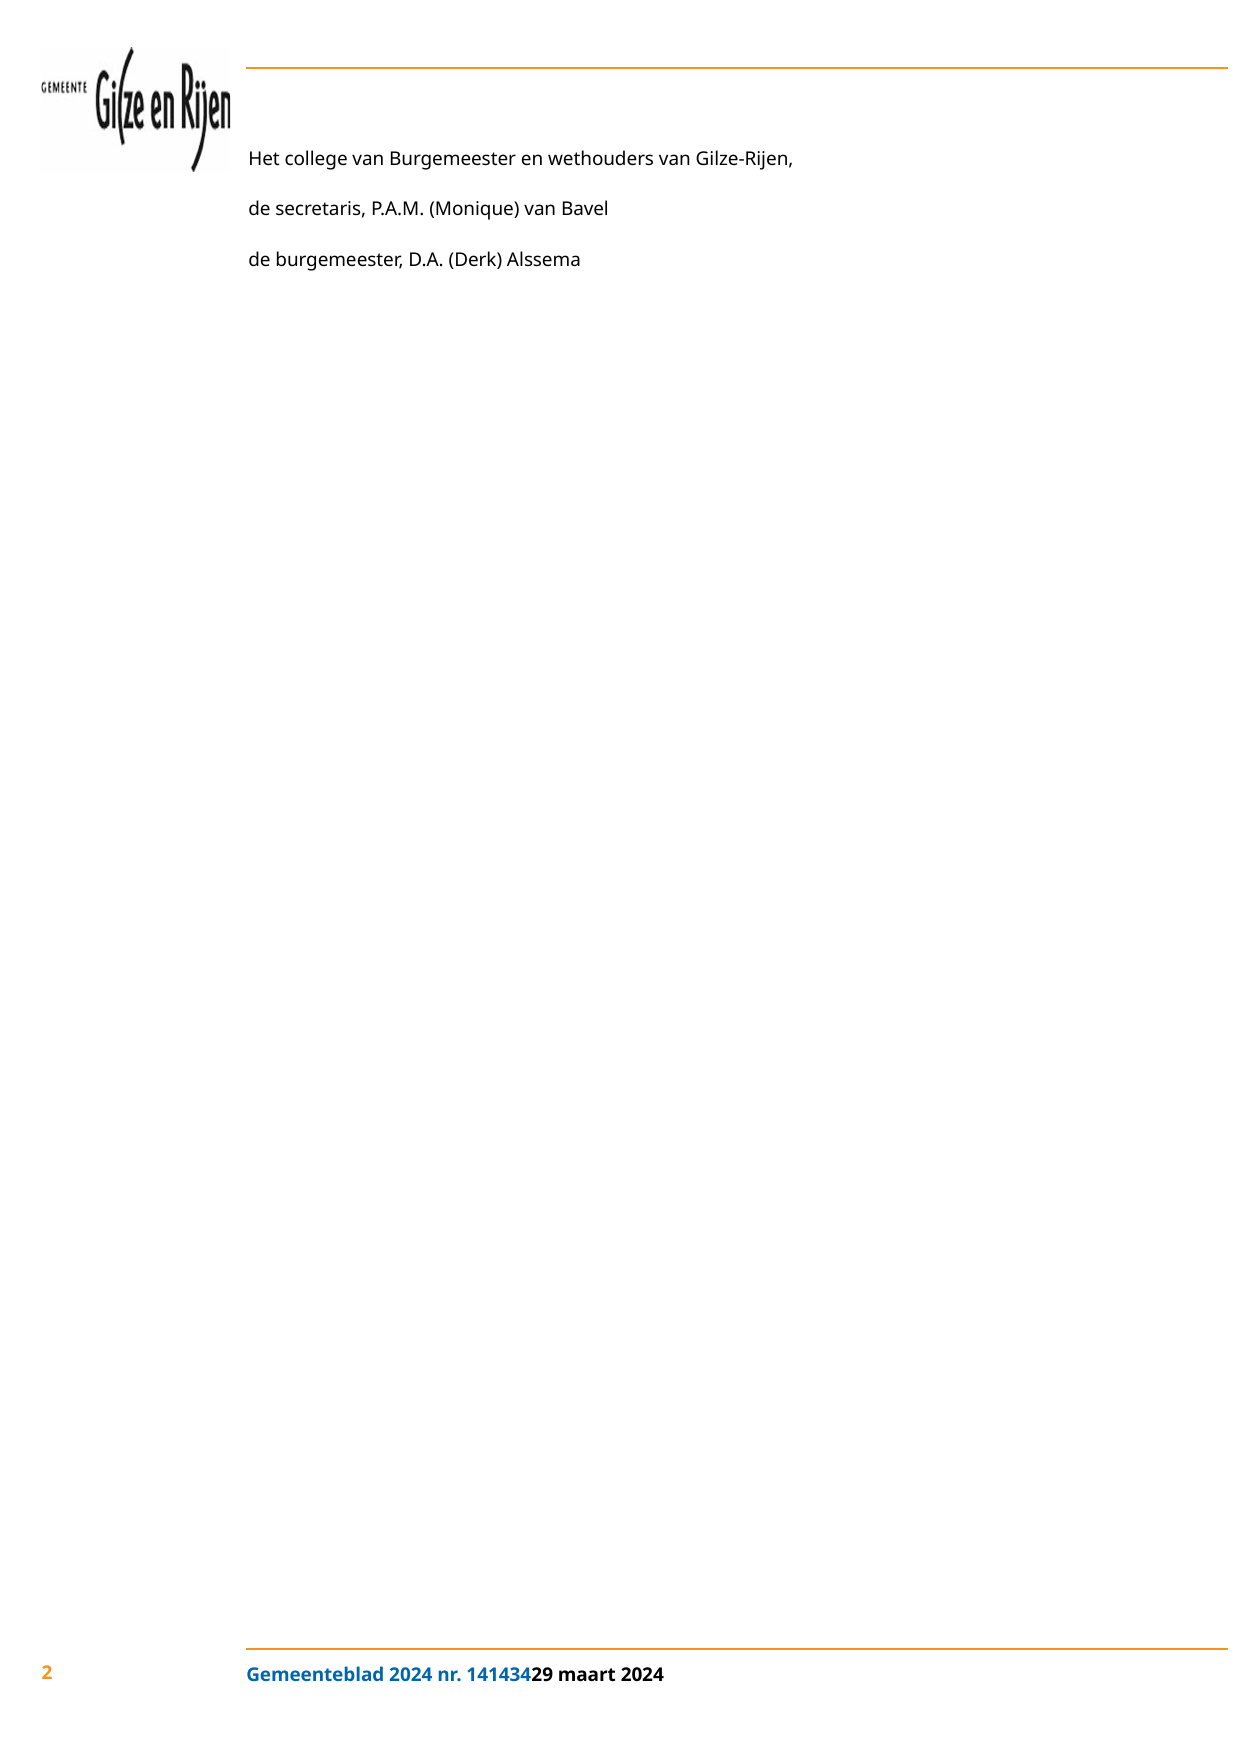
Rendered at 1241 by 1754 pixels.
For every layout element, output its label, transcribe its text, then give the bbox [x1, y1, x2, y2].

text Het college van Burgemeester en wethouders van Gilze-Rijen, [248, 145, 1152, 171]
text de secretaris, P.A.M. (Monique) van Bavel [248, 196, 1152, 221]
picture [41, 47, 231, 172]
text de burgemeester, D.A. (Derk) Alssema [248, 246, 1152, 272]
